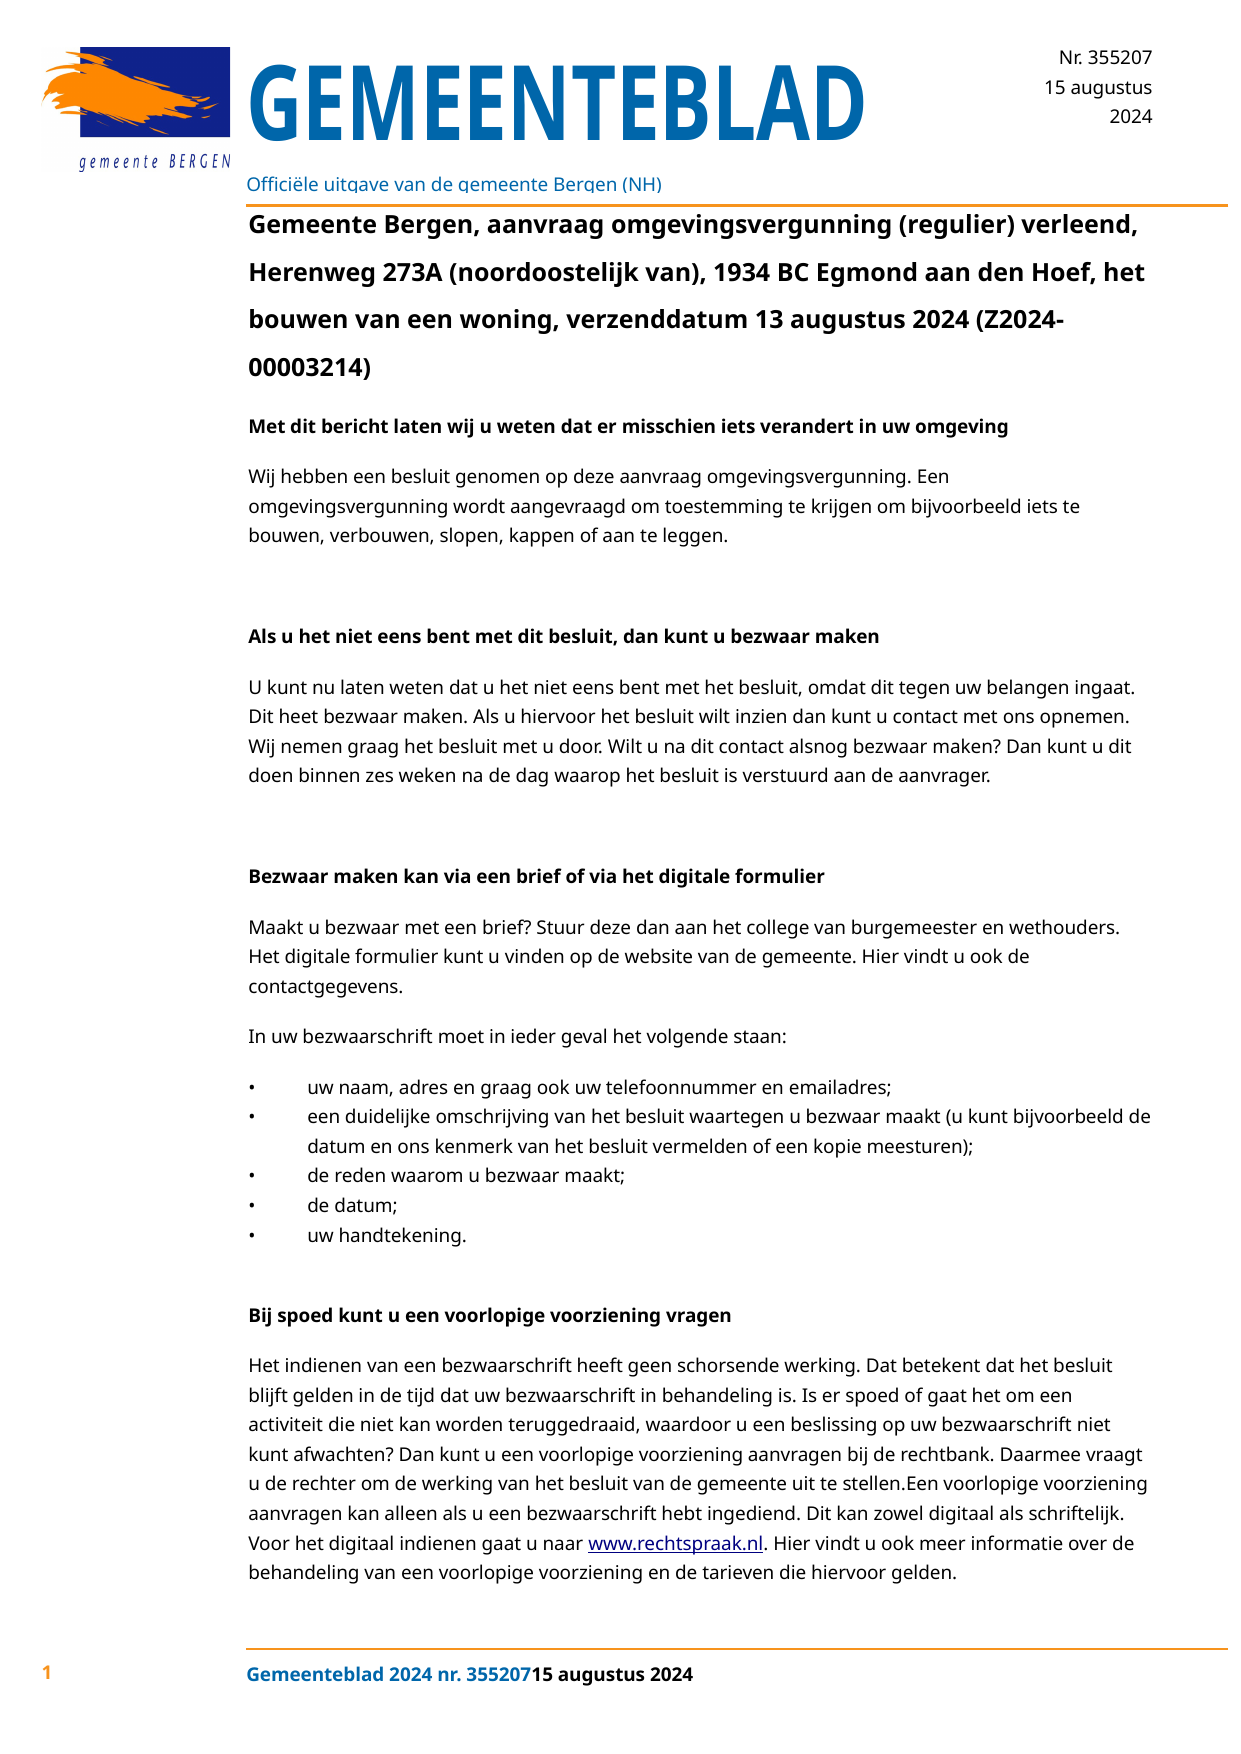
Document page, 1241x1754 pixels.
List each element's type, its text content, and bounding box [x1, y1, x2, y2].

text U kunt nu laten weten dat u het niet eens bent met het besluit, omdat dit tegen uw belangen ingaat. Dit heet bezwaar maken. Als u hiervoor het besluit wilt inzien dan kunt u contact met ons opnemen. Wij nemen graag het besluit met u door. Wilt u na dit contact alsnog bezwaar maken? Dan kunt u dit doen binnen zes weken na de dag waarop het besluit is verstuurd aan de aanvrager. [248, 674, 1152, 788]
list uw naam, adres en graag ook uw telefoonnummer en emailadres; [248, 1074, 1152, 1100]
list de reden waarom u bezwaar maakt; [248, 1163, 1152, 1188]
text Als u het niet eens bent met dit besluit, dan kunt u bezwaar maken [248, 623, 1152, 649]
list uw handtekening. [248, 1222, 1152, 1248]
text Wij hebben een besluit genomen op deze aanvraag omgevingsvergunning. Een omgevingsvergunning wordt aangevraagd om toestemming te krijgen om bijvoorbeeld iets te bouwen, verbouwen, slopen, kappen of aan te leggen. [248, 463, 1152, 548]
text Het indienen van een bezwaarschrift heeft geen schorsende werking. Dat betekent dat het besluit blijft gelden in de tijd dat uw bezwaarschrift in behandeling is. Is er spoed of gaat het om een activiteit die niet kan worden teruggedraaid, waardoor u een beslissing op uw bezwaarschrift niet kunt afwachten? Dan kunt u een voorlopige voorziening aanvragen bij de rechtbank. Daarmee vraagt u de rechter om de werking van het besluit van de gemeente uit te stellen.Een voorlopige voorziening aanvragen kan alleen als u een bezwaarschrift hebt ingediend. Dit kan zowel digitaal als schriftelijk. Voor het digitaal indienen gaat u naar www.rechtspraak.nl. Hier vindt u ook meer informatie over de behandeling van een voorlopige voorziening en de tarieven die hiervoor gelden. [248, 1352, 1152, 1585]
picture [41, 47, 231, 172]
text Bezwaar maken kan via een brief of via het digitale formulier [248, 863, 1152, 889]
text Bij spoed kunt u een voorlopige voorziening vragen [248, 1302, 1152, 1328]
text Met dit bericht laten wij u weten dat er misschien iets verandert in uw omgeving [248, 413, 1152, 439]
text Gemeente Bergen, aanvraag omgevingsvergunning (regulier) verleend, Herenweg 273A (noordoostelijk van), 1934 BC Egmond aan den Hoef, het bouwen van een woning, verzenddatum 13 augustus 2024 (Z2024-00003214) [248, 207, 1152, 384]
text In uw bezwaarschrift moet in ieder geval het volgende staan: [248, 1023, 1152, 1049]
list de datum; [248, 1192, 1152, 1218]
text Maakt u bezwaar met een brief? Stuur deze dan aan het college van burgemeester en wethouders. Het digitale formulier kunt u vinden op de website van de gemeente. Hier vindt u ook de contactgegevens. [248, 914, 1152, 999]
list een duidelijke omschrijving van het besluit waartegen u bezwaar maakt (u kunt bijvoorbeeld de datum en ons kenmerk van het besluit vermelden of een kopie meesturen); [248, 1103, 1152, 1159]
